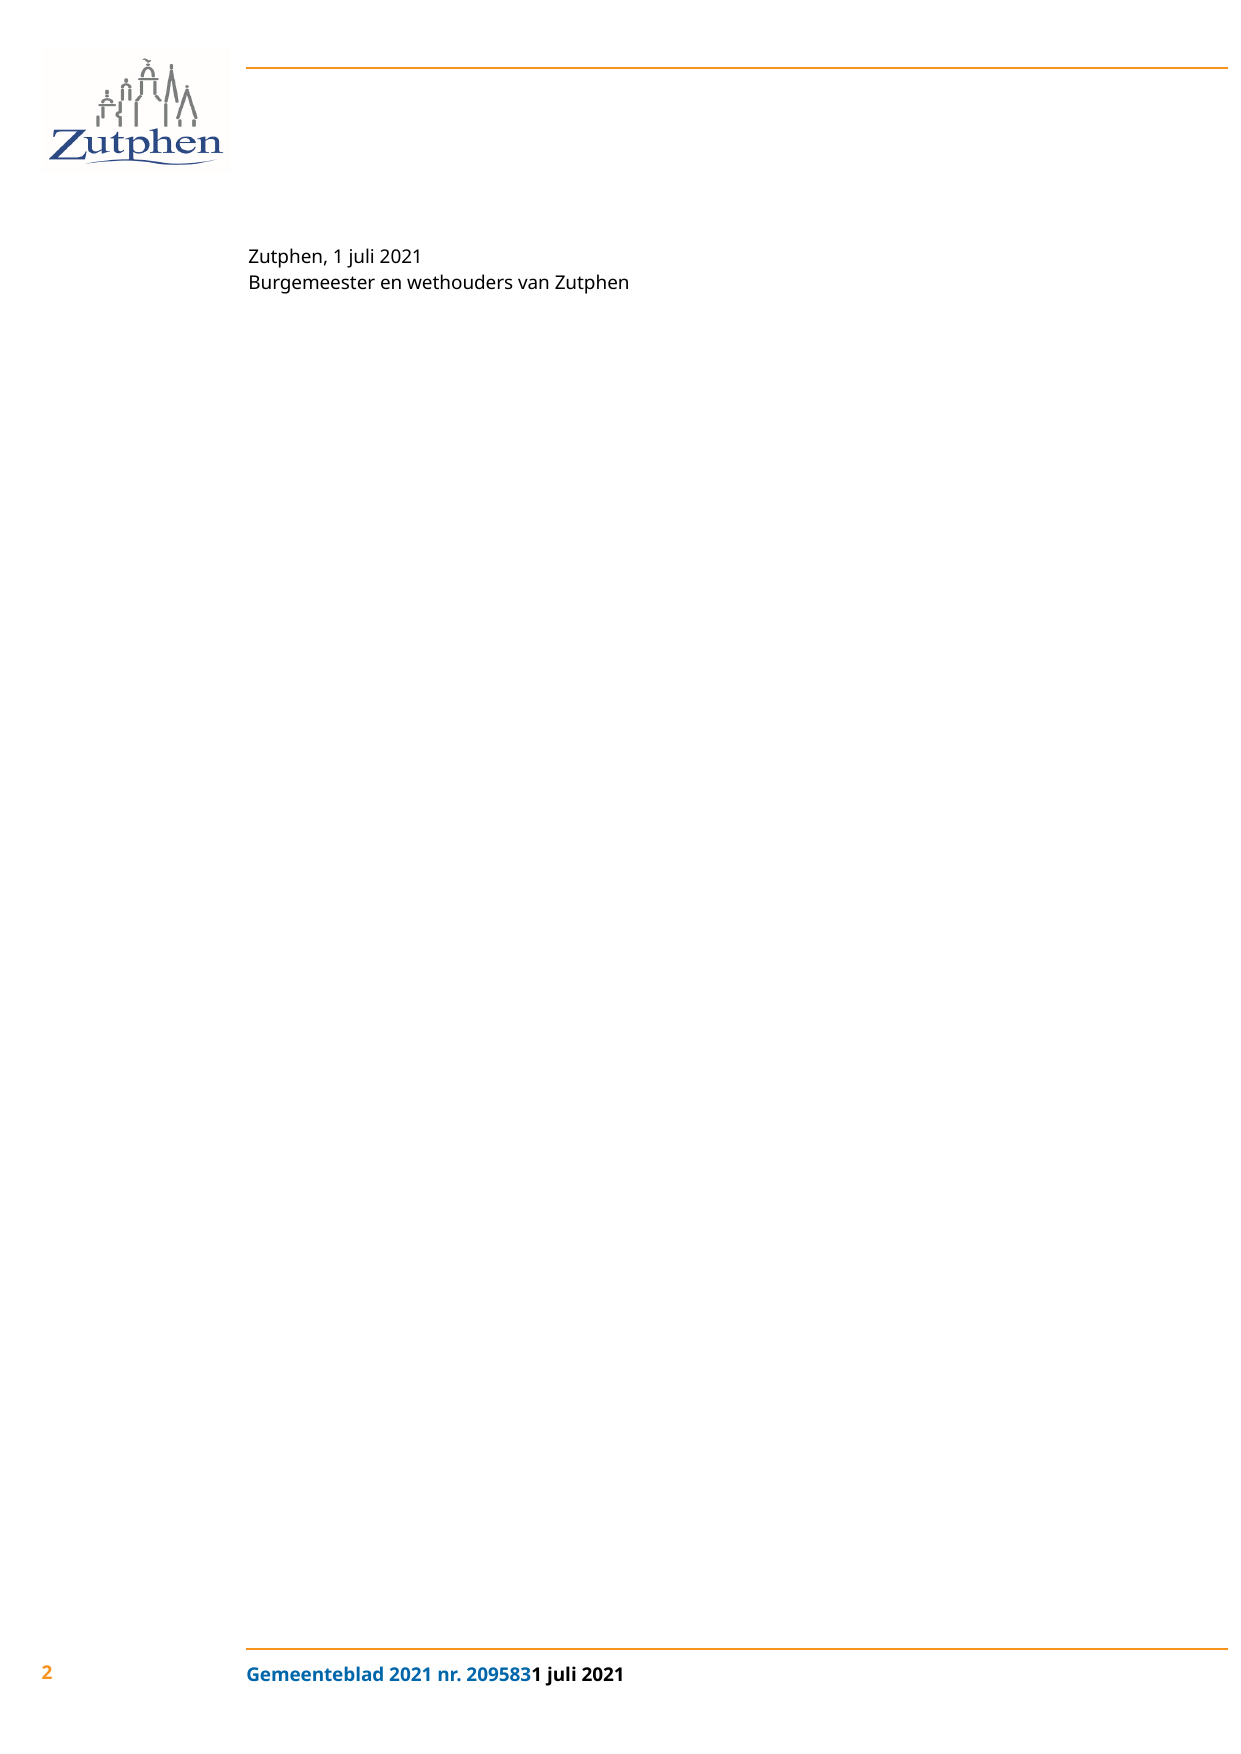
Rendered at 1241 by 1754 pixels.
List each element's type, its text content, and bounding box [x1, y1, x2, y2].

text Zutphen, 1 juli 2021 [248, 243, 1152, 269]
picture [41, 47, 231, 172]
text Burgemeester en wethouders van Zutphen [248, 269, 1152, 295]
